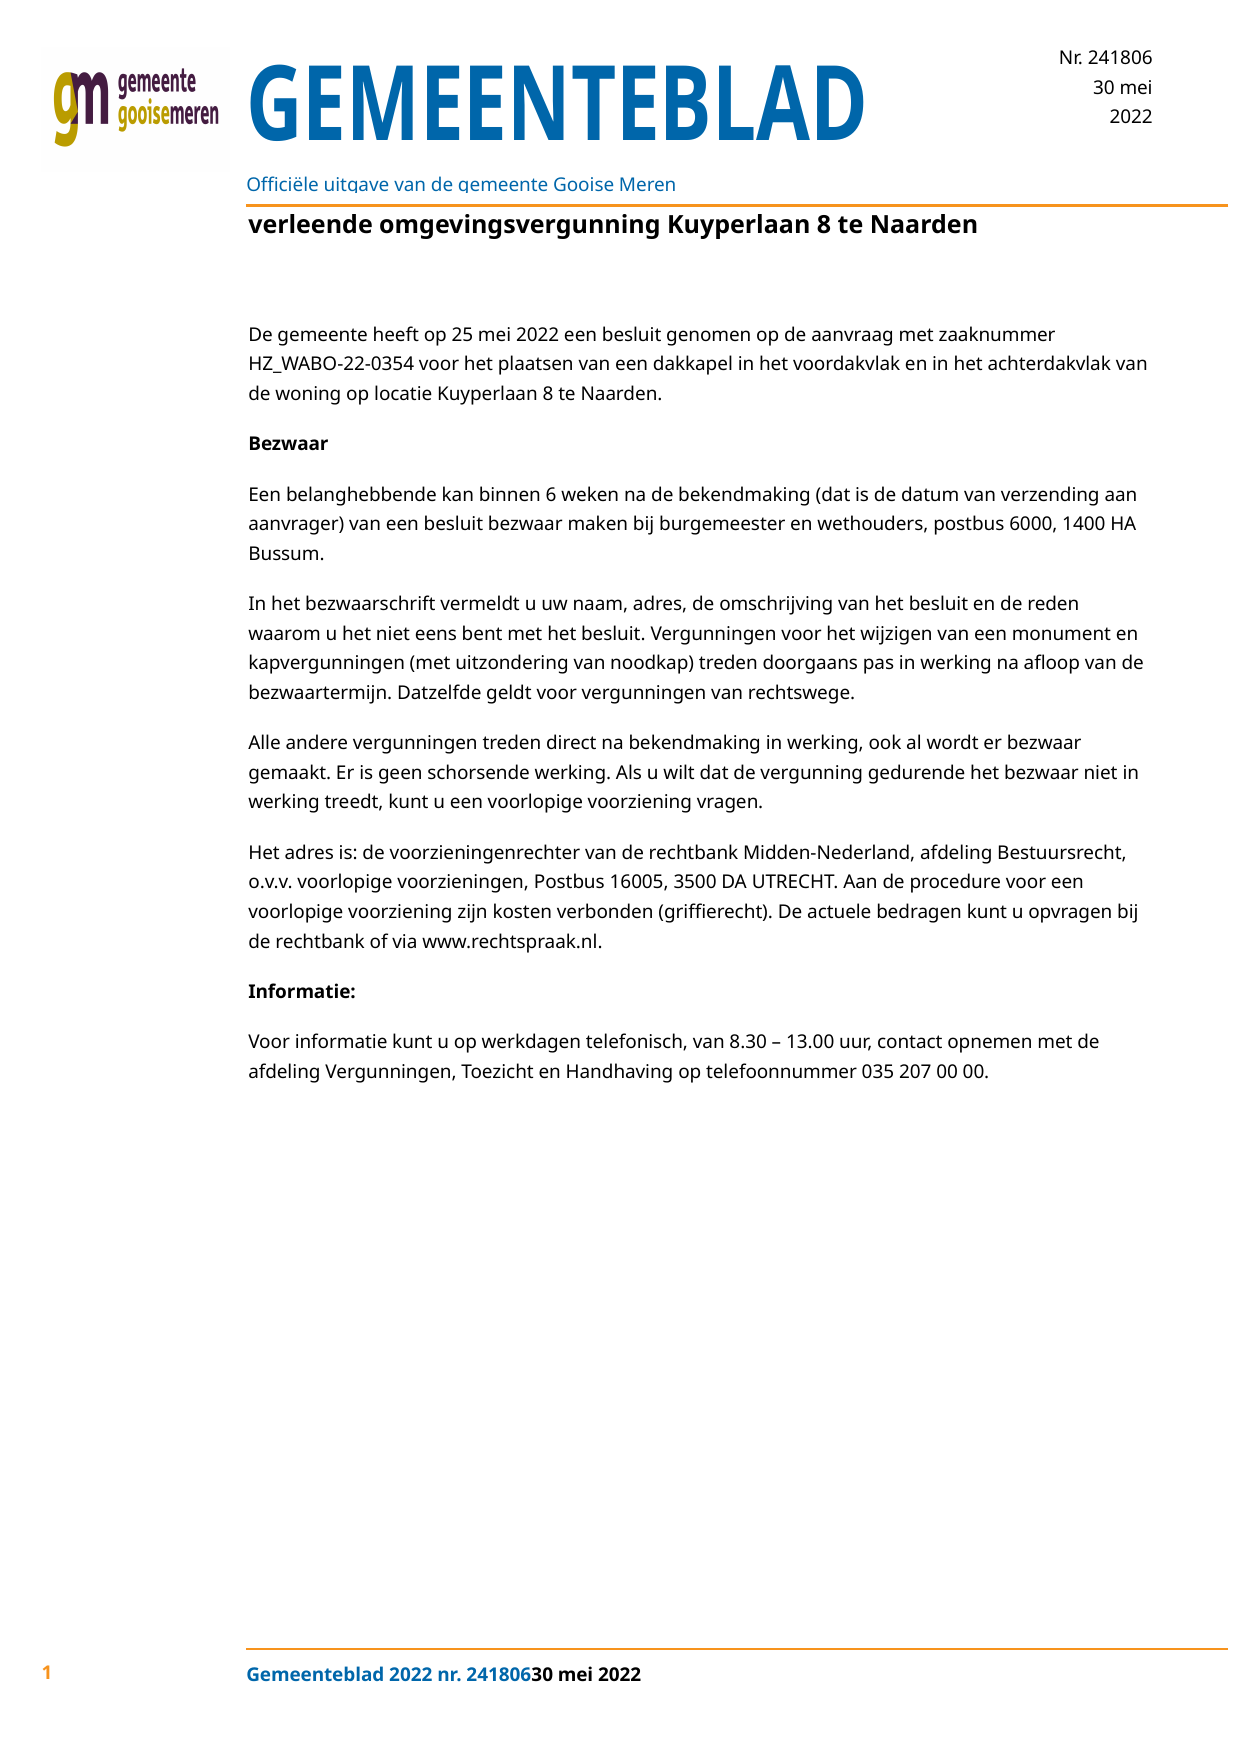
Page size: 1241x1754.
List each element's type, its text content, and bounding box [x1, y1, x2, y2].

text Bezwaar [248, 430, 1152, 456]
text Het adres is: de voorzieningenrechter van de rechtbank Midden-Nederland, afdeling Bestuursrecht, o.v.v. voorlopige voorzieningen, Postbus 16005, 3500 DA UTRECHT. Aan de procedure voor een voorlopige voorziening zijn kosten verbonden (griffierecht). De actuele bedragen kunt u opvragen bij de rechtbank of via www.rechtspraak.nl. [248, 839, 1152, 953]
picture [41, 47, 231, 172]
text Informatie: [248, 978, 1152, 1004]
text Een belanghebbende kan binnen 6 weken na de bekendmaking (dat is de datum van verzending aan aanvrager) van een besluit bezwaar maken bij burgemeester en wethouders, postbus 6000, 1400 HA Bussum. [248, 481, 1152, 566]
text Alle andere vergunningen treden direct na bekendmaking in werking, ook al wordt er bezwaar gemaakt. Er is geen schorsende werking. Als u wilt dat de vergunning gedurende het bezwaar niet in werking treedt, kunt u een voorlopige voorziening vragen. [248, 729, 1152, 814]
text verleende omgevingsvergunning Kuyperlaan 8 te Naarden [248, 207, 1152, 241]
text De gemeente heeft op 25 mei 2022 een besluit genomen op de aanvraag met zaaknummer HZ_WABO-22-0354 voor het plaatsen van een dakkapel in het voordakvlak en in het achterdakvlak van de woning op locatie Kuyperlaan 8 te Naarden. [248, 321, 1152, 406]
text Voor informatie kunt u op werkdagen telefonisch, van 8.30 – 13.00 uur, contact opnemen met de afdeling Vergunningen, Toezicht en Handhaving op telefoonnummer 035 207 00 00. [248, 1029, 1152, 1084]
text In het bezwaarschrift vermeldt u uw naam, adres, de omschrijving van het besluit en de reden waarom u het niet eens bent met het besluit. Vergunningen voor het wijzigen van een monument en kapvergunningen (met uitzondering van noodkap) treden doorgaans pas in werking na afloop van de bezwaartermijn. Datzelfde geldt voor vergunningen van rechtswege. [248, 590, 1152, 705]
